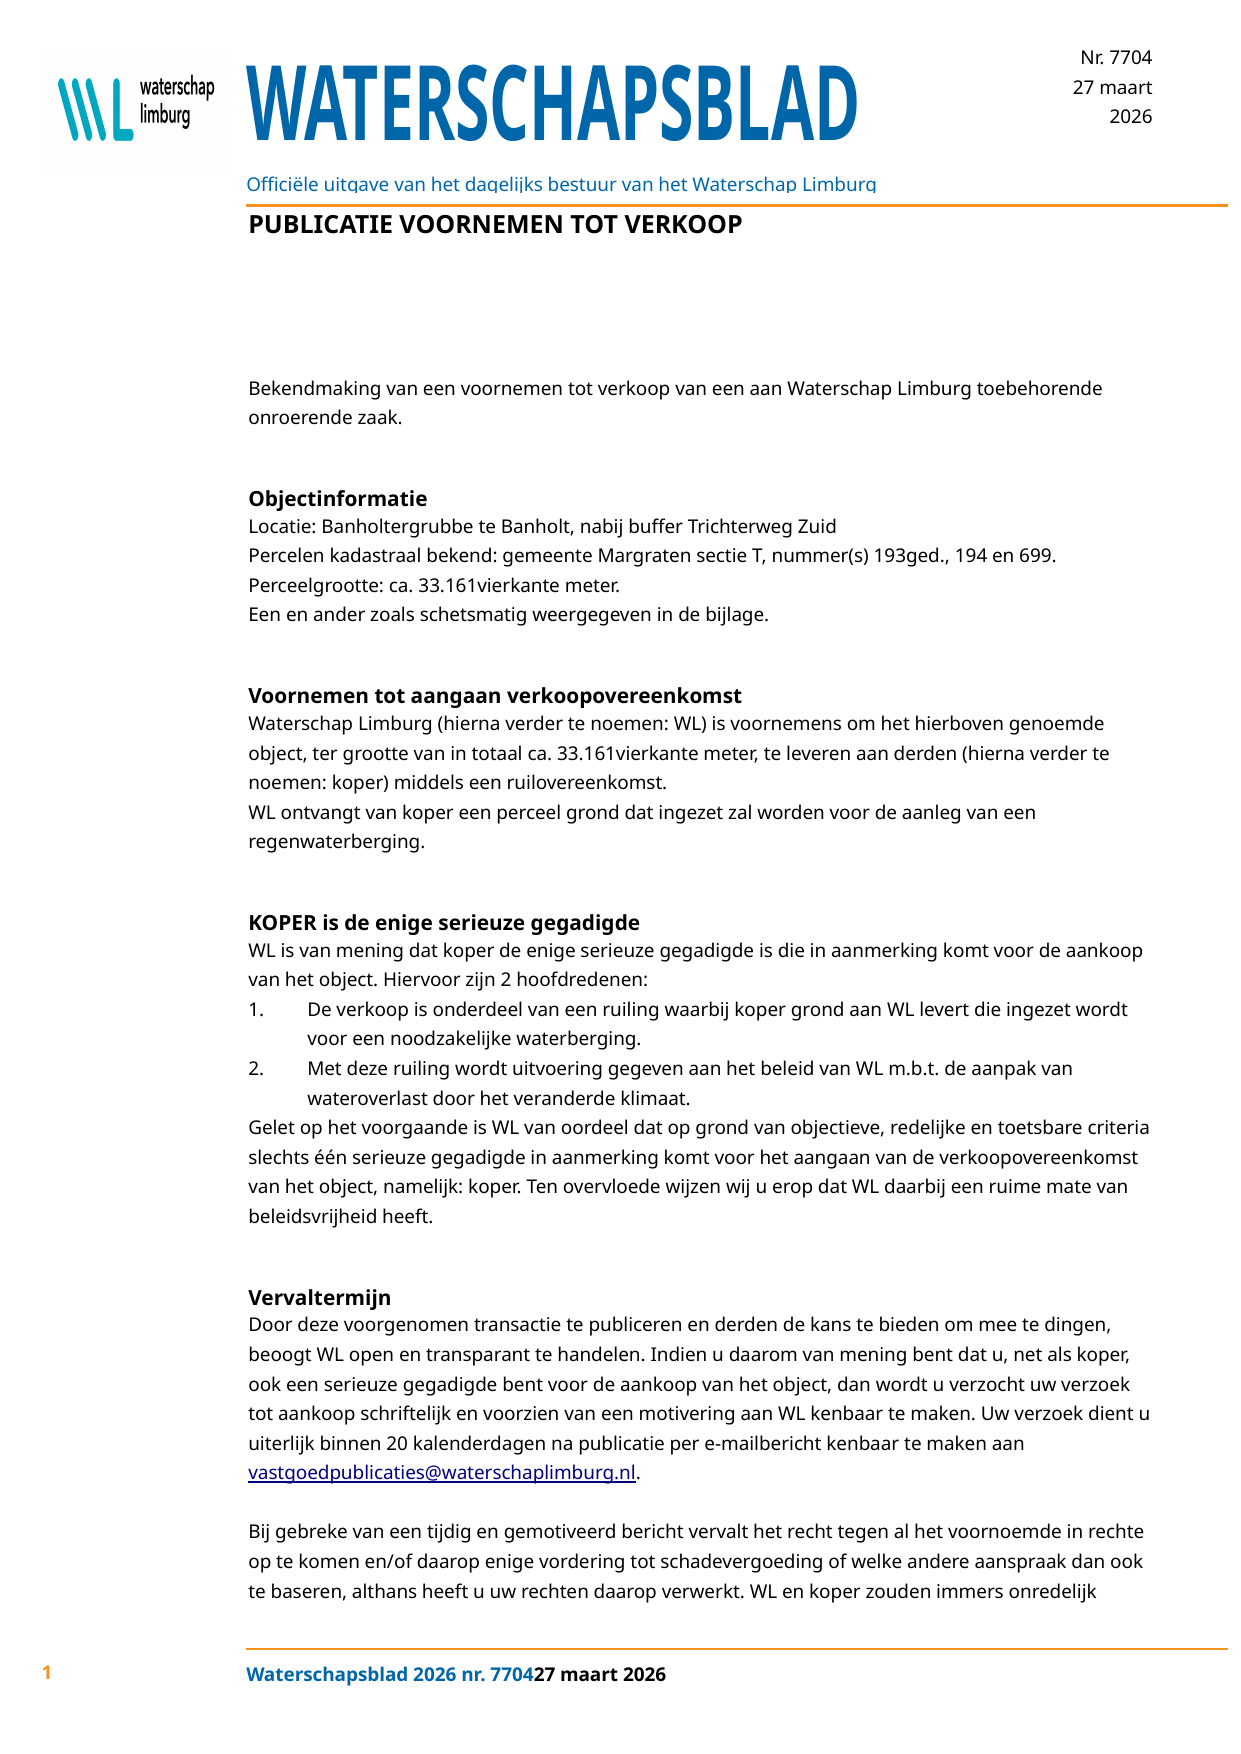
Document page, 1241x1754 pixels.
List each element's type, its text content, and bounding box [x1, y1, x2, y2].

text Een en ander zoals schetsmatig weergegeven in de bijlage. [248, 602, 1152, 627]
text KOPER is de enige serieuze gegadigde [248, 908, 1152, 937]
text Waterschap Limburg (hierna verder te noemen: WL) is voornemens om het hierboven genoemde object, ter grootte van in totaal ca. 33.161vierkante meter, te leveren aan derden (hierna verder te noemen: koper) middels een ruilovereenkomst. [248, 710, 1152, 795]
text WL ontvangt van koper een perceel grond dat ingezet zal worden voor de aanleg van een regenwaterberging. [248, 799, 1152, 854]
text Bekendmaking van een voornemen tot verkoop van een aan Waterschap Limburg toebehorende onroerende zaak. [248, 375, 1152, 430]
text Objectinformatie [248, 484, 1152, 513]
list De verkoop is onderdeel van een ruiling waarbij koper grond aan WL levert die ingezet wordt voor een noodzakelijke waterberging. [248, 996, 1152, 1051]
text Voornemen tot aangaan verkoopovereenkomst [248, 682, 1152, 710]
text Gelet op het voorgaande is WL van oordeel dat op grond van objectieve, redelijke en toetsbare criteria slechts één serieuze gegadigde in aanmerking komt voor het aangaan van de verkoopovereenkomst van het object, namelijk: koper. Ten overvloede wijzen wij u erop dat WL daarbij een ruime mate van beleidsvrijheid heeft. [248, 1114, 1152, 1229]
text PUBLICATIE VOORNEMEN TOT VERKOOP [248, 207, 1152, 241]
text Bij gebreke van een tijdig en gemotiveerd bericht vervalt het recht tegen al het voornoemde in rechte op te komen en/of daarop enige vordering tot schadevergoeding of welke andere aanspraak dan ook te baseren, althans heeft u uw rechten daarop verwerkt. WL en koper zouden immers onredelijk [248, 1519, 1152, 1603]
text Perceelgrootte: ca. 33.161vierkante meter. [248, 572, 1152, 598]
text Percelen kadastraal bekend: gemeente Margraten sectie T, nummer(s) 193ged., 194 en 699. [248, 542, 1152, 568]
text Door deze voorgenomen transactie te publiceren en derden de kans te bieden om mee te dingen, beoogt WL open en transparant te handelen. Indien u daarom van mening bent dat u, net als koper, ook een serieuze gegadigde bent voor de aankoop van het object, dan wordt u verzocht uw verzoek tot aankoop schriftelijk en voorzien van een motivering aan WL kenbaar te maken. Uw verzoek dient u uiterlijk binnen 20 kalenderdagen na publicatie per e-mailbericht kenbaar te maken aan vastgoedpublicaties@waterschaplimburg.nl. [248, 1312, 1152, 1485]
picture [41, 47, 231, 172]
text Vervaltermijn [248, 1283, 1152, 1312]
list Met deze ruiling wordt uitvoering gegeven aan het beleid van WL m.b.t. de aanpak van wateroverlast door het veranderde klimaat. [248, 1055, 1152, 1111]
text Locatie: Banholtergrubbe te Banholt, nabij buffer Trichterweg Zuid [248, 513, 1152, 539]
text WL is van mening dat koper de enige serieuze gegadigde is die in aanmerking komt voor de aankoop van het object. Hiervoor zijn 2 hoofdredenen: [248, 937, 1152, 992]
